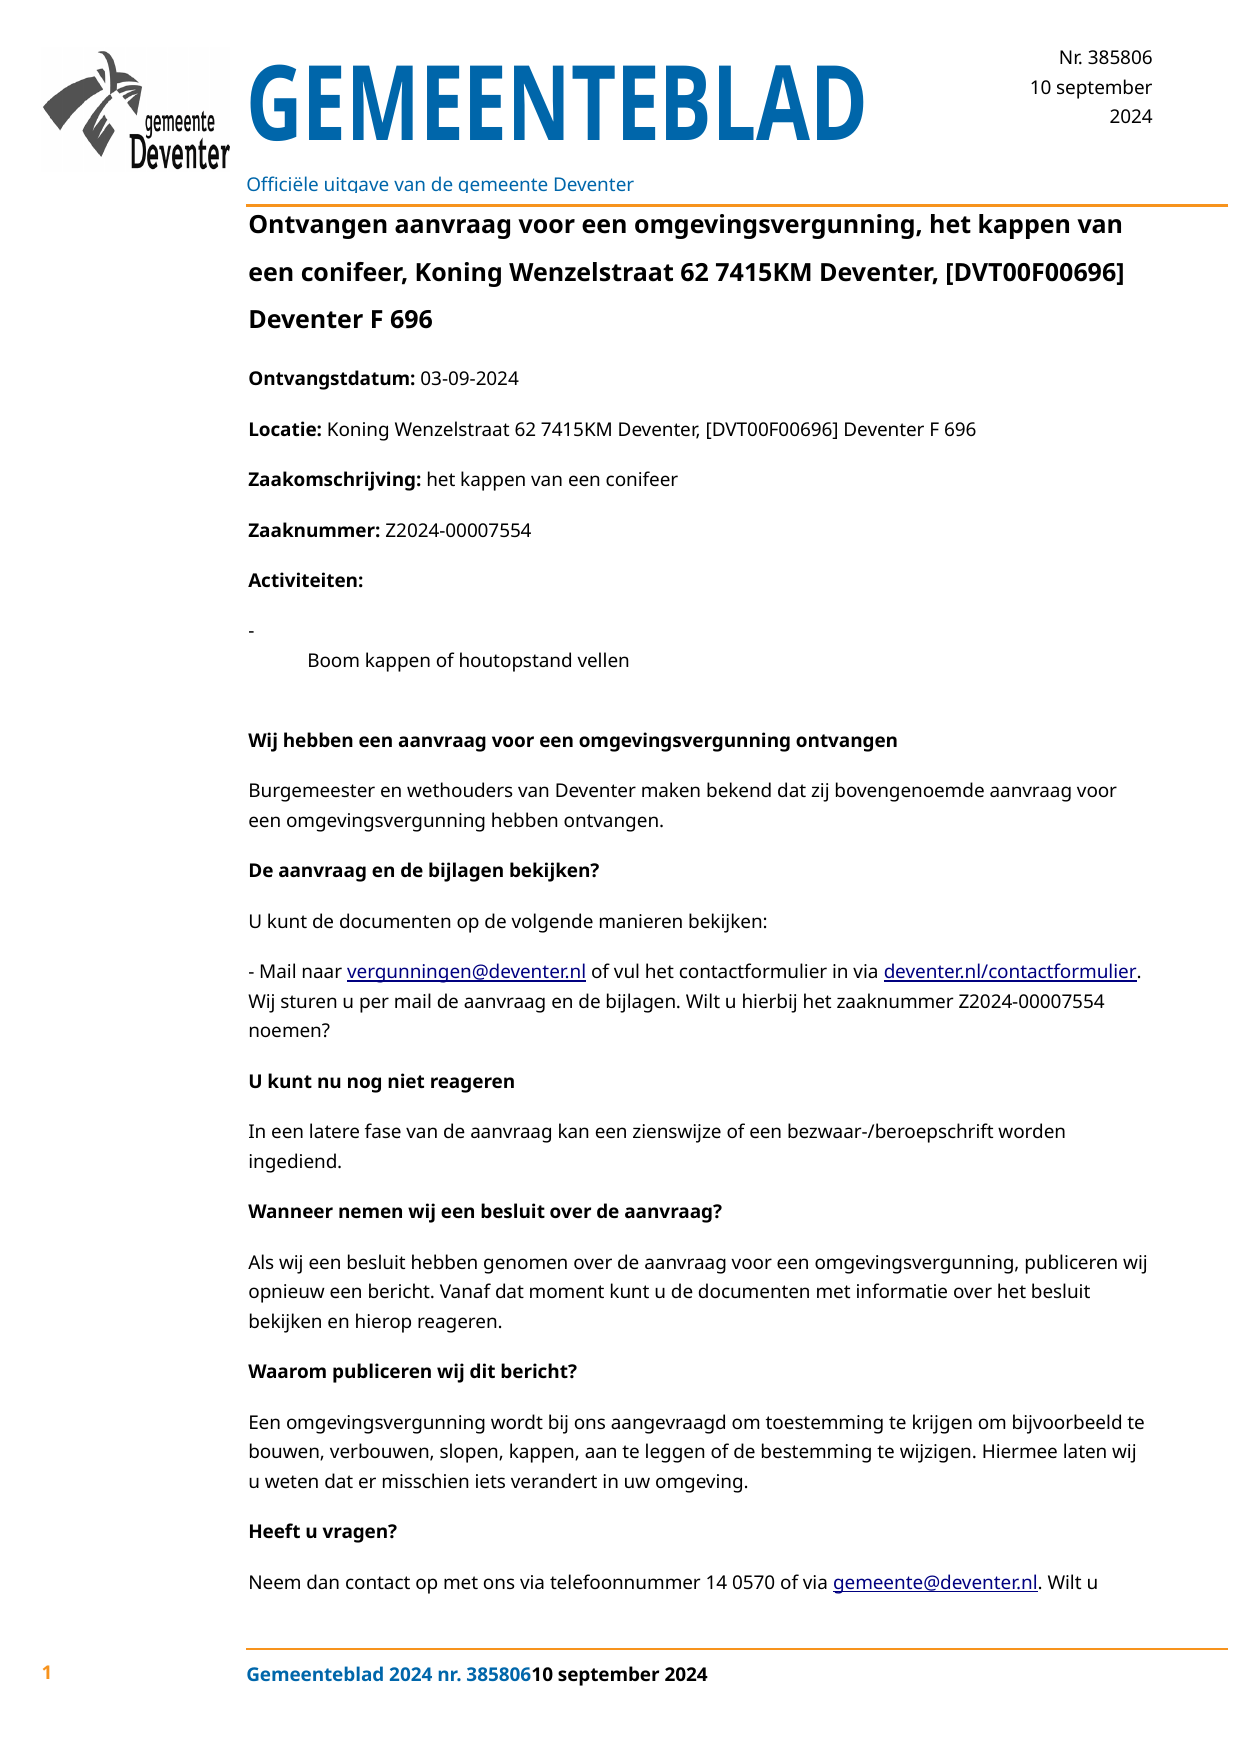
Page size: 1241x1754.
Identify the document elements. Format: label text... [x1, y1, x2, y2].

text Als wij een besluit hebben genomen over de aanvraag voor een omgevingsvergunning, publiceren wij opnieuw een bericht. Vanaf dat moment kunt u de documenten met informatie over het besluit bekijken en hierop reageren. [248, 1249, 1152, 1334]
text Waarom publiceren wij dit bericht? [248, 1358, 1152, 1384]
picture [41, 47, 231, 172]
list Boom kappen of houtopstand vellen [248, 647, 1152, 673]
text De aanvraag en de bijlagen bekijken? [248, 858, 1152, 883]
text Zaakomschrijving: het kappen van een conifeer [248, 466, 1152, 492]
text - Mail naar vergunningen@deventer.nl of vul het contactformulier in via deventer.nl/contactformulier. Wij sturen u per mail de aanvraag en de bijlagen. Wilt u hierbij het zaaknummer Z2024-00007554 noemen? [248, 958, 1152, 1043]
text U kunt nu nog niet reageren [248, 1068, 1152, 1094]
text U kunt de documenten op de volgende manieren bekijken: [248, 908, 1152, 934]
text Ontvangen aanvraag voor een omgevingsvergunning, het kappen van een conifeer, Koning Wenzelstraat 62 7415KM Deventer, [DVT00F00696] Deventer F 696 [248, 207, 1152, 336]
text Ontvangstdatum: 03-09-2024 [248, 366, 1152, 391]
text Heeft u vragen? [248, 1518, 1152, 1544]
text Neem dan contact op met ons via telefoonnummer 14 0570 of via gemeente@deventer.nl. Wilt u [248, 1569, 1152, 1594]
text Een omgevingsvergunning wordt bij ons aangevraagd om toestemming te krijgen om bijvoorbeeld te bouwen, verbouwen, slopen, kappen, aan te leggen of de bestemming te wijzigen. Hiermee laten wij u weten dat er misschien iets verandert in uw omgeving. [248, 1409, 1152, 1494]
text Wij hebben een aanvraag voor een omgevingsvergunning ontvangen [248, 727, 1152, 753]
text Burgemeester en wethouders van Deventer maken bekend dat zij bovengenoemde aanvraag voor een omgevingsvergunning hebben ontvangen. [248, 778, 1152, 833]
text Activiteiten: [248, 567, 1152, 593]
text Locatie: Koning Wenzelstraat 62 7415KM Deventer, [DVT00F00696] Deventer F 696 [248, 416, 1152, 442]
text Zaaknummer: Z2024-00007554 [248, 517, 1152, 542]
text In een latere fase van de aanvraag kan een zienswijze of een bezwaar-/beroepschrift worden ingediend. [248, 1118, 1152, 1174]
text Wanneer nemen wij een besluit over de aanvraag? [248, 1198, 1152, 1224]
